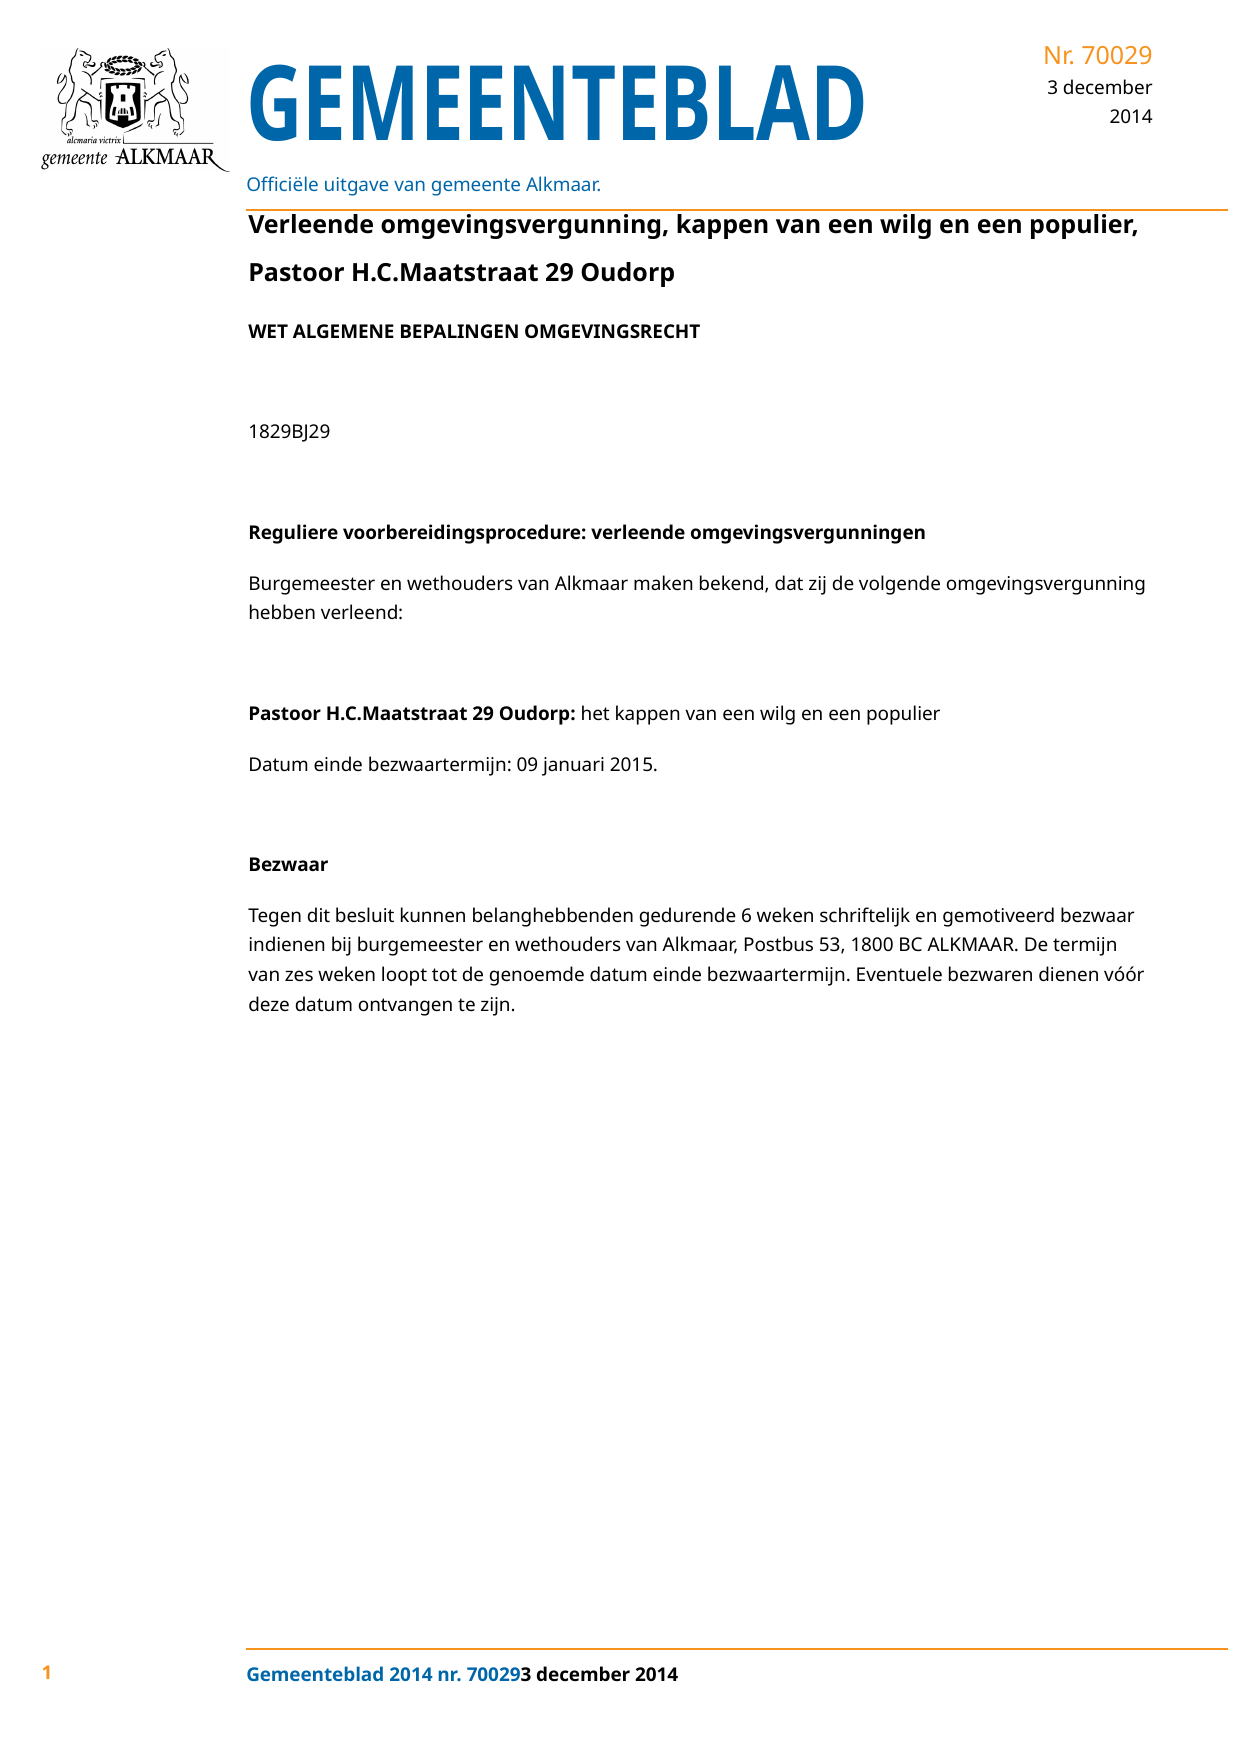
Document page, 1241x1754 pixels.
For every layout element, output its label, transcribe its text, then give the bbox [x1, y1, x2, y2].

picture [41, 47, 231, 172]
text Burgemeester en wethouders van Alkmaar maken bekend, dat zij de volgende omgevingsvergunning hebben verleend: [248, 570, 1152, 625]
text Verleende omgevingsvergunning, kappen van een wilg en een populier, Pastoor H.C.Maatstraat 29 Oudorp [248, 211, 1152, 288]
text WET ALGEMENE BEPALINGEN OMGEVINGSRECHT [248, 318, 1152, 344]
text Datum einde bezwaartermijn: 09 januari 2015. [248, 751, 1152, 777]
text Pastoor H.C.Maatstraat 29 Oudorp: het kappen van een wilg en een populier [248, 700, 1152, 726]
text Reguliere voorbereidingsprocedure: verleende omgevingsvergunningen [248, 519, 1152, 545]
text Bezwaar [248, 852, 1152, 877]
text 1829BJ29 [248, 419, 1152, 444]
text Tegen dit besluit kunnen belanghebbenden gedurende 6 weken schriftelijk en gemotiveerd bezwaar indienen bij burgemeester en wethouders van Alkmaar, Postbus 53, 1800 BC ALKMAAR. De termijn van zes weken loopt tot de genoemde datum einde bezwaartermijn. Eventuele bezwaren dienen vóór deze datum ontvangen te zijn. [248, 902, 1152, 1017]
